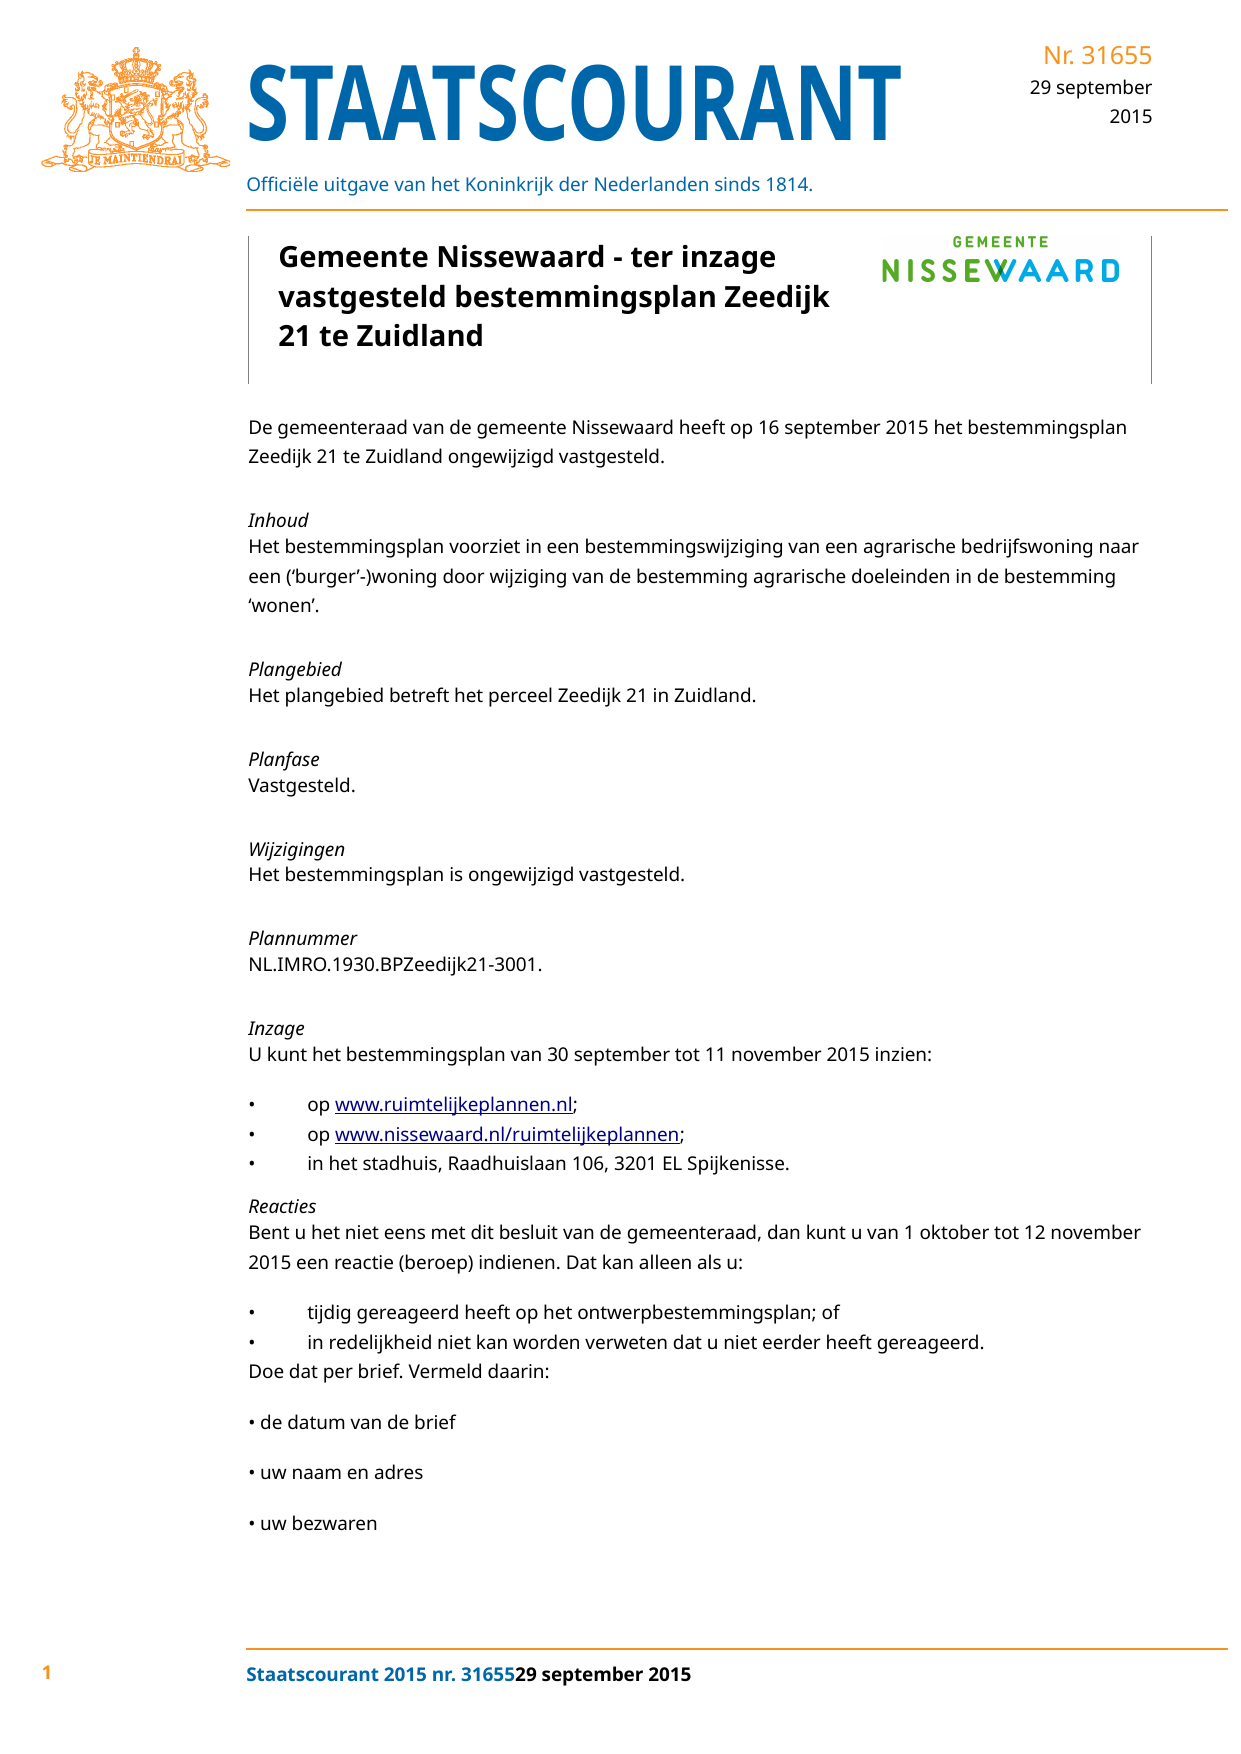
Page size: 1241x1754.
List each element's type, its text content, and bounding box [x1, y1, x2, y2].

list in redelijkheid niet kan worden verweten dat u niet eerder heeft gereageerd. [248, 1329, 1152, 1354]
text Bent u het niet eens met dit besluit van de gemeenteraad, dan kunt u van 1 oktober tot 12 november 2015 een reactie (beroep) indienen. Dat kan alleen als u: [248, 1219, 1152, 1274]
text Planfase [248, 746, 1152, 772]
text Doe dat per brief. Vermeld daarin: [248, 1358, 1152, 1384]
picture [1023, 277, 1036, 282]
text Inzage [248, 1015, 1152, 1041]
text Reacties [248, 1193, 1152, 1219]
text • uw bezwaren [248, 1510, 1152, 1535]
text U kunt het bestemmingsplan van 30 september tot 11 november 2015 inzien: [248, 1041, 1152, 1067]
table_header Gemeente Nissewaard - ter inzage vastgesteld bestemmingsplan Zeedijk 21 te Zuidland [249, 236, 850, 384]
text Plangebied [248, 656, 1152, 682]
text Het plangebied betreft het perceel Zeedijk 21 in Zuidland. [248, 682, 1152, 708]
text De gemeenteraad van de gemeente Nissewaard heeft op 16 september 2015 het bestemmingsplan Zeedijk 21 te Zuidland ongewijzigd vastgesteld. [248, 414, 1152, 469]
picture [882, 236, 1119, 282]
picture [1107, 264, 1114, 277]
table_header [850, 236, 1151, 384]
text Vastgesteld. [248, 772, 1152, 797]
text NL.IMRO.1930.BPZeedijk21-3001. [248, 951, 1152, 977]
text • uw naam en adres [248, 1459, 1152, 1485]
list op www.ruimtelijkeplannen.nl; [248, 1091, 1152, 1117]
list tijdig gereageerd heeft op het ontwerpbestemmingsplan; of [248, 1299, 1152, 1325]
list op www.nissewaard.nl/ruimtelijkeplannen; [248, 1121, 1152, 1147]
text Plannummer [248, 925, 1152, 951]
text • de datum van de brief [248, 1409, 1152, 1434]
picture [1081, 275, 1088, 282]
text Wijzigingen [248, 836, 1152, 861]
picture [1051, 277, 1064, 282]
picture [41, 47, 231, 172]
list in het stadhuis, Raadhuislaan 106, 3201 EL Spijkenisse. [248, 1150, 1152, 1176]
text Inhoud [248, 507, 1152, 533]
text Het bestemmingsplan is ongewijzigd vastgesteld. [248, 861, 1152, 887]
text Het bestemmingsplan voorziet in een bestemmingswijziging van een agrarische bedrijfswoning naar een (‘burger’-)woning door wijziging van de bestemming agrarische doeleinden in de bestemming ‘wonen’. [248, 533, 1152, 618]
